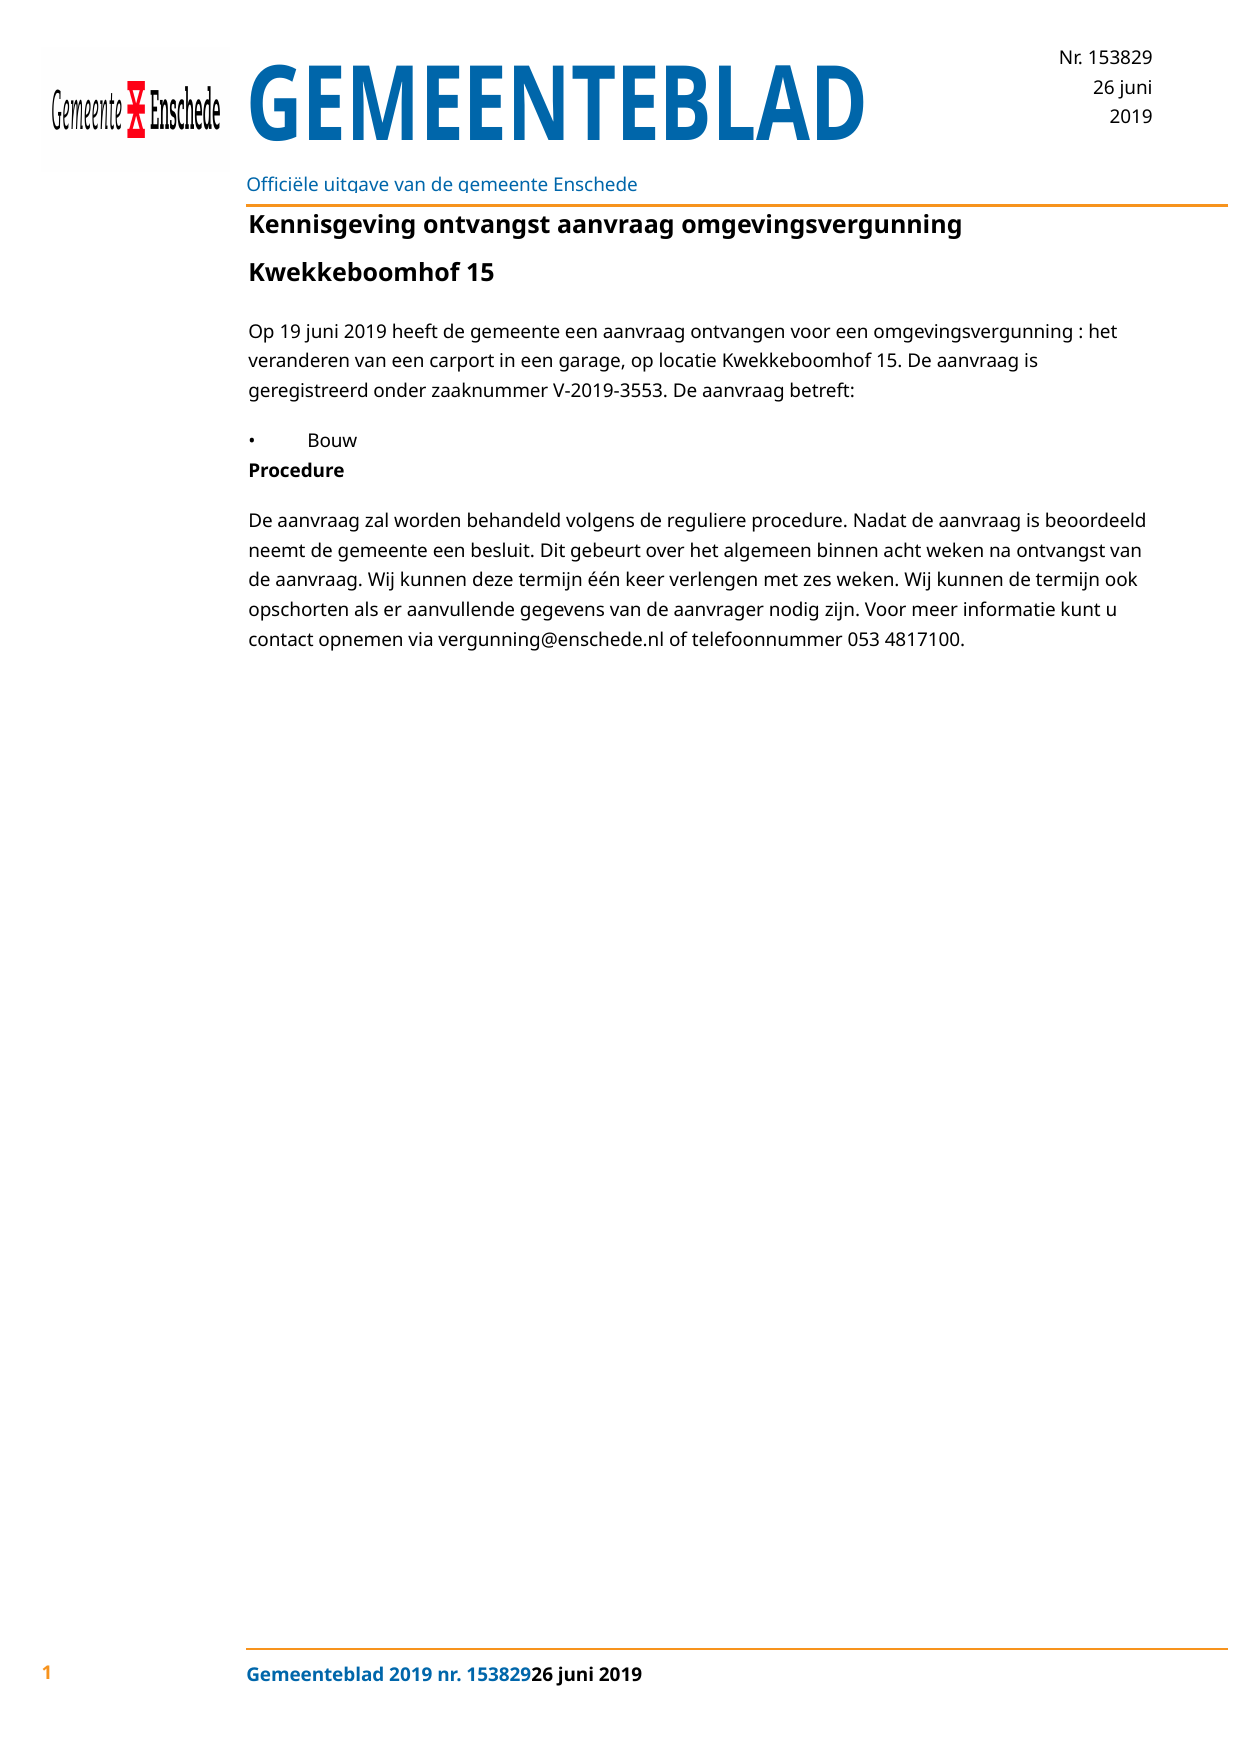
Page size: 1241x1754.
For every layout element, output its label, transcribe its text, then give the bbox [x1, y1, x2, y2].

text Procedure [248, 457, 1152, 483]
text De aanvraag zal worden behandeld volgens de reguliere procedure. Nadat de aanvraag is beoordeeld neemt de gemeente een besluit. Dit gebeurt over het algemeen binnen acht weken na ontvangst van de aanvraag. Wij kunnen deze termijn één keer verlengen met zes weken. Wij kunnen de termijn ook opschorten als er aanvullende gegevens van de aanvrager nodig zijn. Voor meer informatie kunt u contact opnemen via vergunning@enschede.nl of telefoonnummer 053 4817100. [248, 507, 1152, 652]
text Op 19 juni 2019 heeft de gemeente een aanvraag ontvangen voor een omgevingsvergunning : het veranderen van een carport in een garage, op locatie Kwekkeboomhof 15. De aanvraag is geregistreerd onder zaaknummer V-2019-3553. De aanvraag betreft: [248, 318, 1152, 403]
text Kennisgeving ontvangst aanvraag omgevingsvergunning Kwekkeboomhof 15 [248, 207, 1152, 288]
list Bouw [248, 427, 1152, 453]
picture [41, 47, 231, 172]
